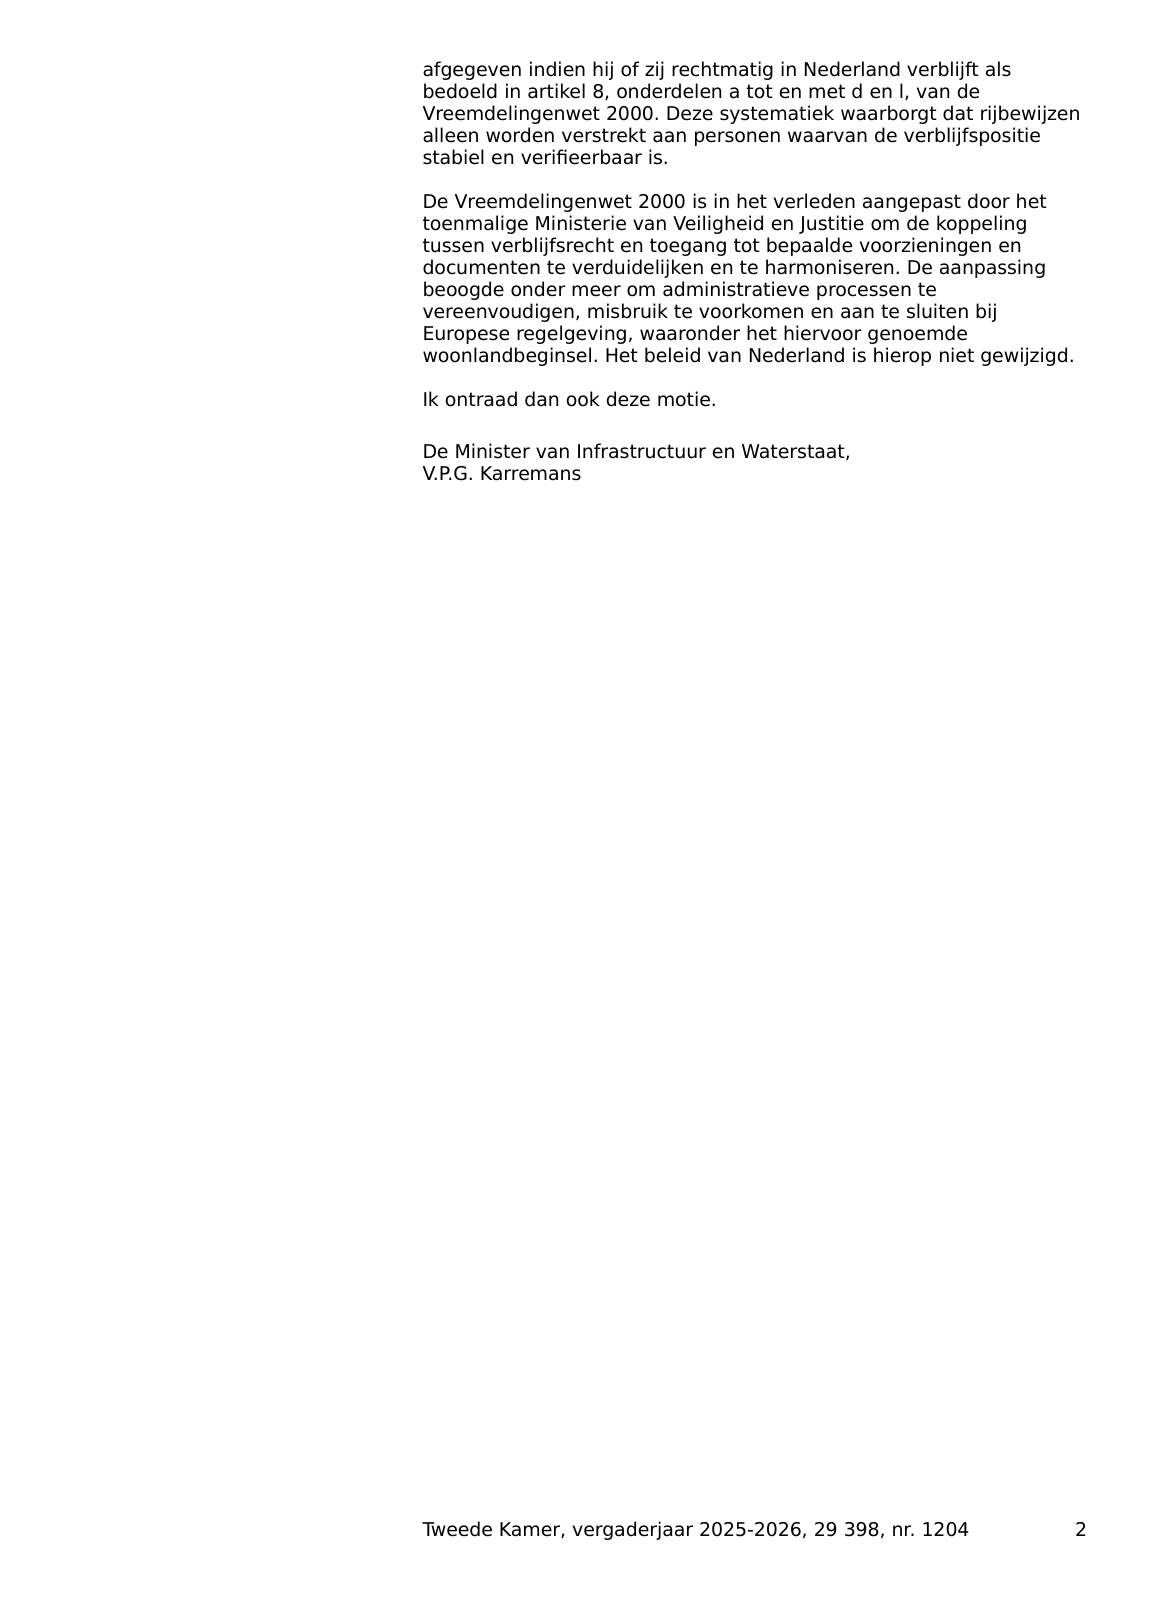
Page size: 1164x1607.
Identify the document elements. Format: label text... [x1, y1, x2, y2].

text De Vreemdelingenwet 2000 is in het verleden aangepast door het toenmalige Ministerie van Veiligheid en Justitie om de koppeling tussen verblijfsrecht en toegang tot bepaalde voorzieningen en documenten te verduidelijken en te harmoniseren. De aanpassing beoogde onder meer om administratieve processen te vereenvoudigen, misbruik te voorkomen en aan te sluiten bij Europese regelgeving, waaronder het hiervoor genoemde woonlandbeginsel. Het beleid van Nederland is hierop niet gewijzigd. [422, 191, 1087, 367]
text Ik ontraad dan ook deze motie. [422, 389, 1087, 411]
text afgegeven indien hij of zij rechtmatig in Nederland verblijft als bedoeld in artikel 8, onderdelen a tot en met d en l, van de Vreemdelingenwet 2000. Deze systematiek waarborgt dat rijbewijzen alleen worden verstrekt aan personen waarvan de verblijfspositie stabiel en verifieerbaar is. [422, 59, 1087, 169]
text De Minister van Infrastructuur en Waterstaat, V.P.G. Karremans [422, 441, 1087, 485]
